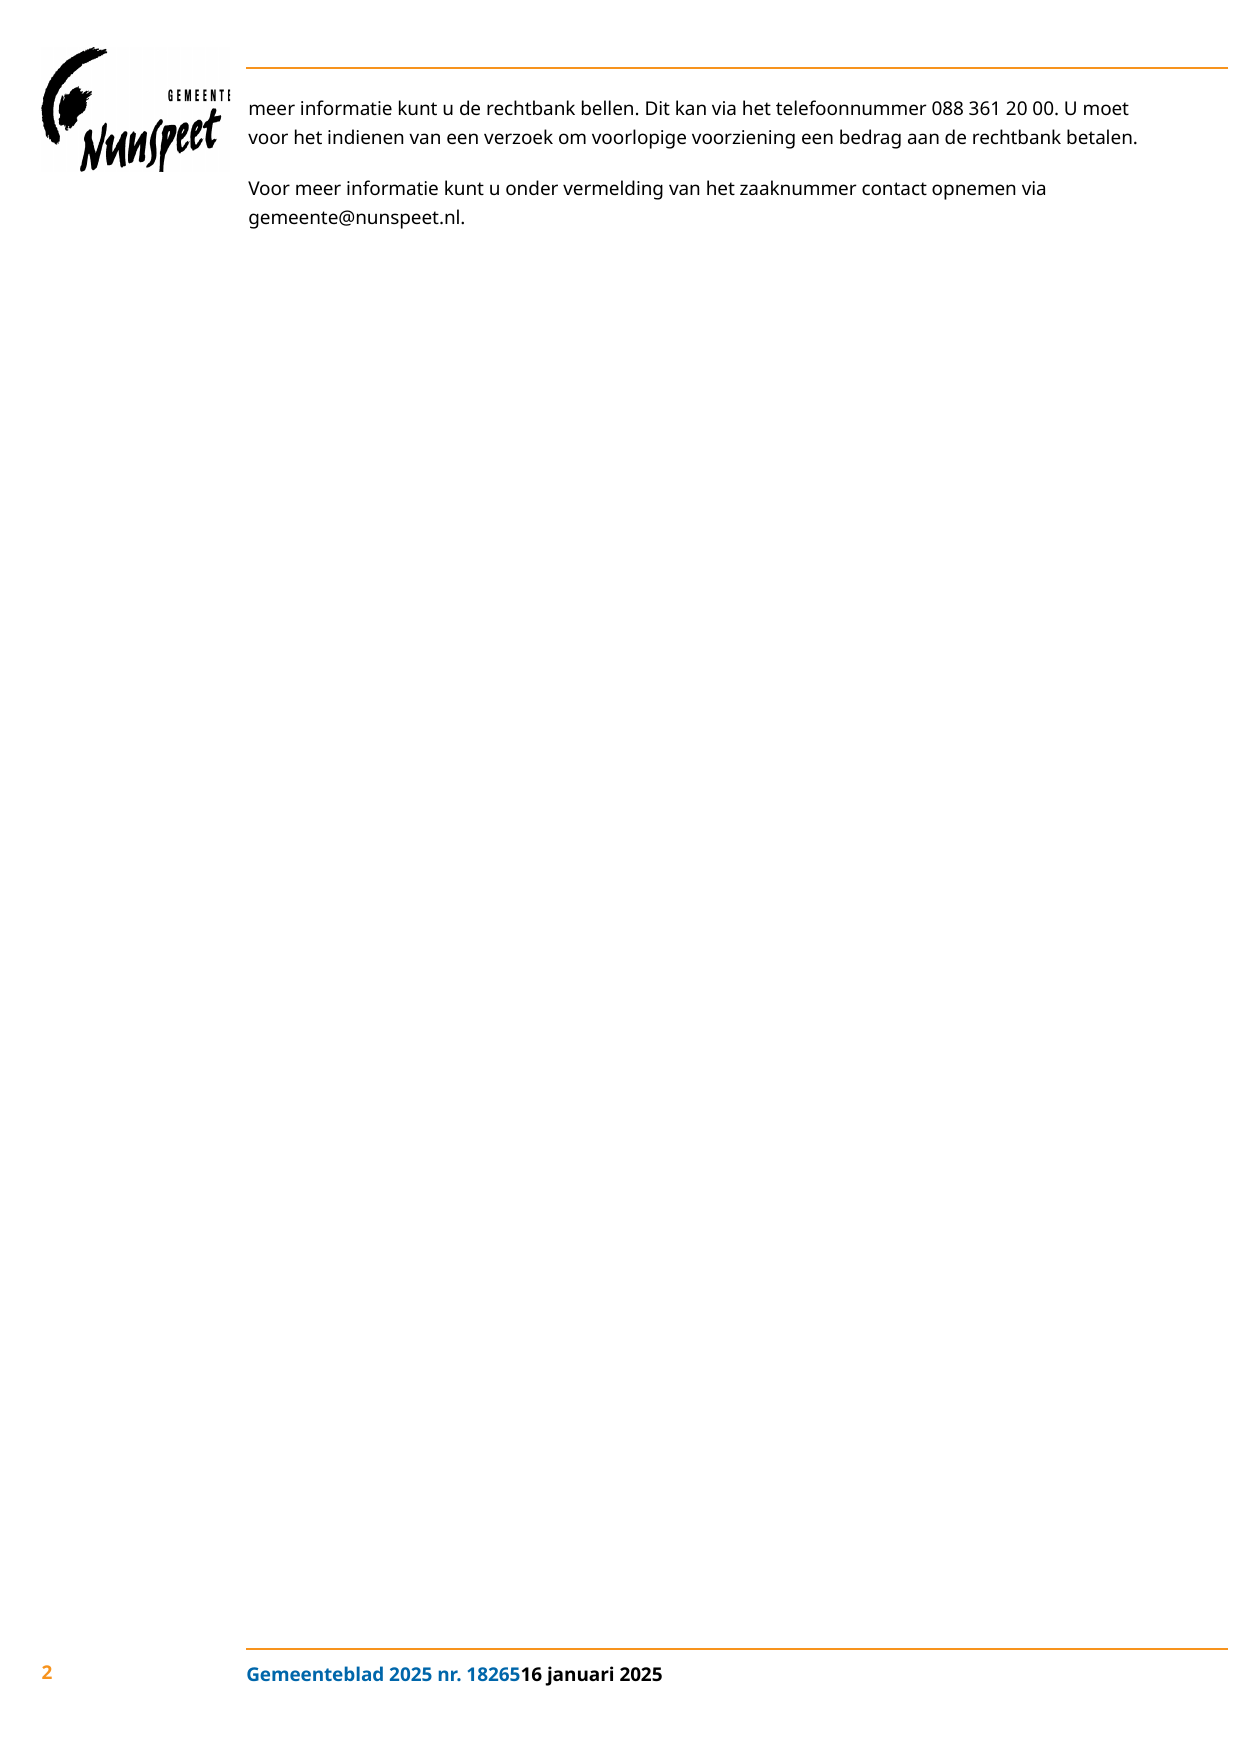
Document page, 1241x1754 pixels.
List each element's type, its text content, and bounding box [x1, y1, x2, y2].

picture [41, 47, 231, 172]
text meer informatie kunt u de rechtbank bellen. Dit kan via het telefoonnummer 088 361 20 00. U moet voor het indienen van een verzoek om voorlopige voorziening een bedrag aan de rechtbank betalen. [248, 95, 1152, 150]
text Voor meer informatie kunt u onder vermelding van het zaaknummer contact opnemen via gemeente@nunspeet.nl. [248, 175, 1152, 230]
